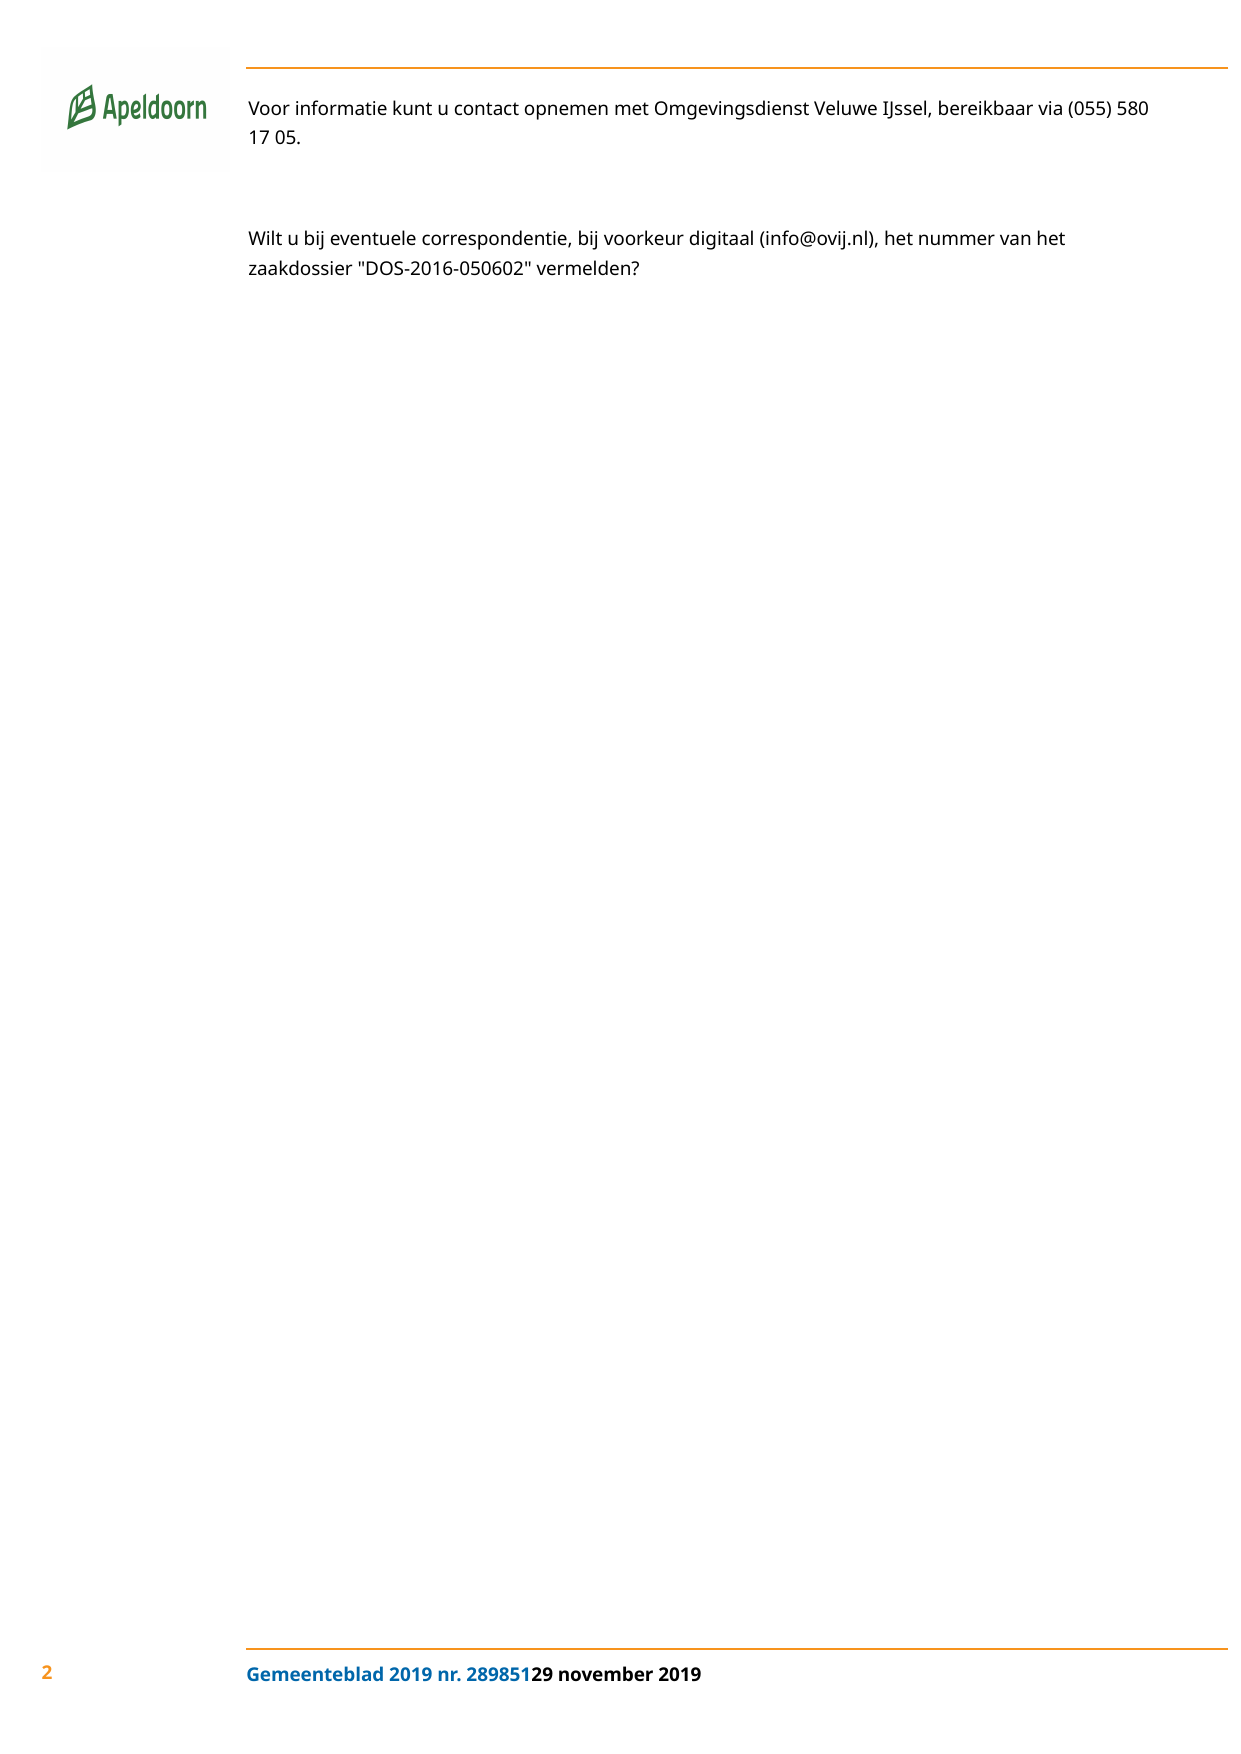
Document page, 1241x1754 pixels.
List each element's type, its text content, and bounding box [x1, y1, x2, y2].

text Wilt u bij eventuele correspondentie, bij voorkeur digitaal (info@ovij.nl), het nummer van het zaakdossier "DOS-2016-050602" vermelden? [248, 225, 1152, 281]
picture [41, 47, 231, 172]
text Voor informatie kunt u contact opnemen met Omgevingsdienst Veluwe IJssel, bereikbaar via (055) 580 17 05. [248, 95, 1152, 150]
